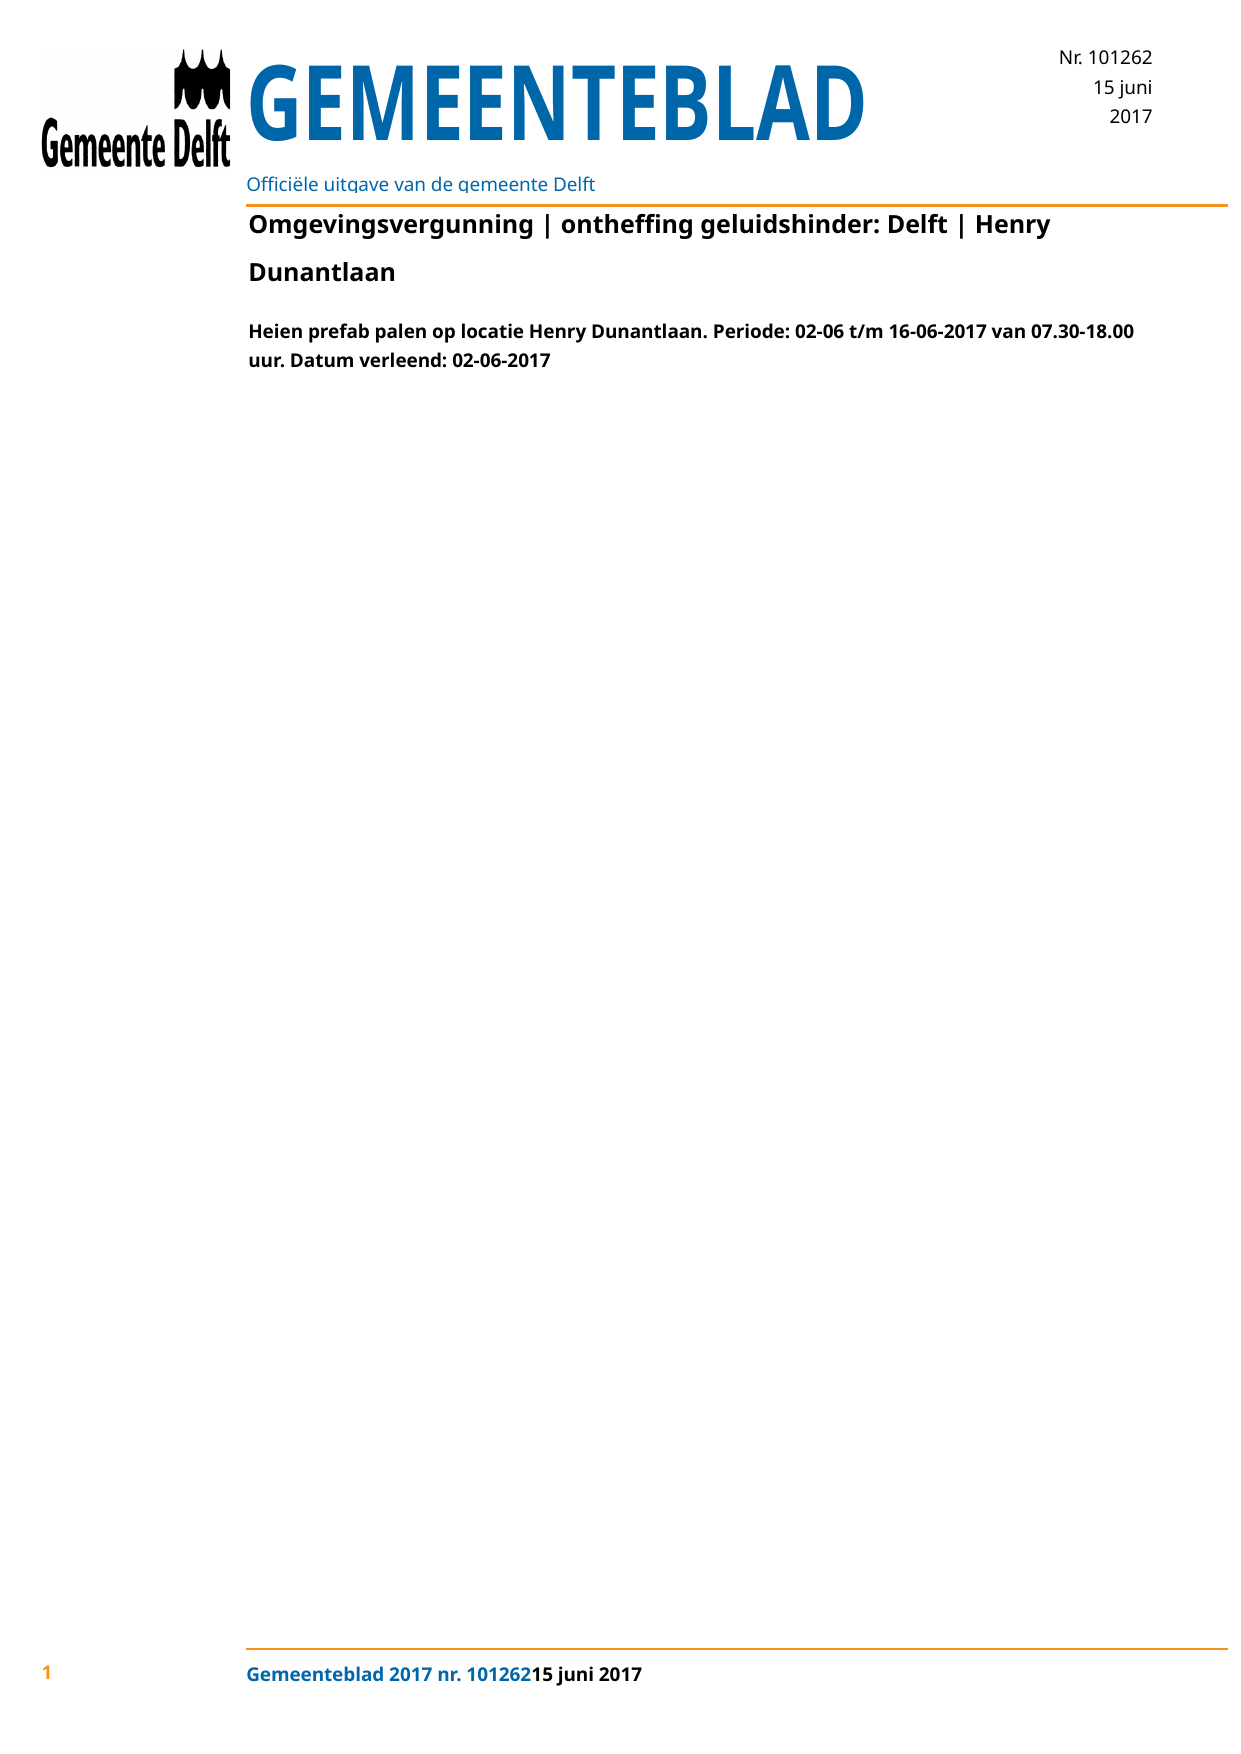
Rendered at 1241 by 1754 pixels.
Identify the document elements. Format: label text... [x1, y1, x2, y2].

picture [41, 47, 231, 172]
text Heien prefab palen op locatie Henry Dunantlaan. Periode: 02-06 t/m 16-06-2017 van 07.30-18.00 uur. Datum verleend: 02-06-2017 [248, 318, 1152, 373]
text Omgevingsvergunning | ontheffing geluidshinder: Delft | Henry Dunantlaan [248, 207, 1152, 288]
